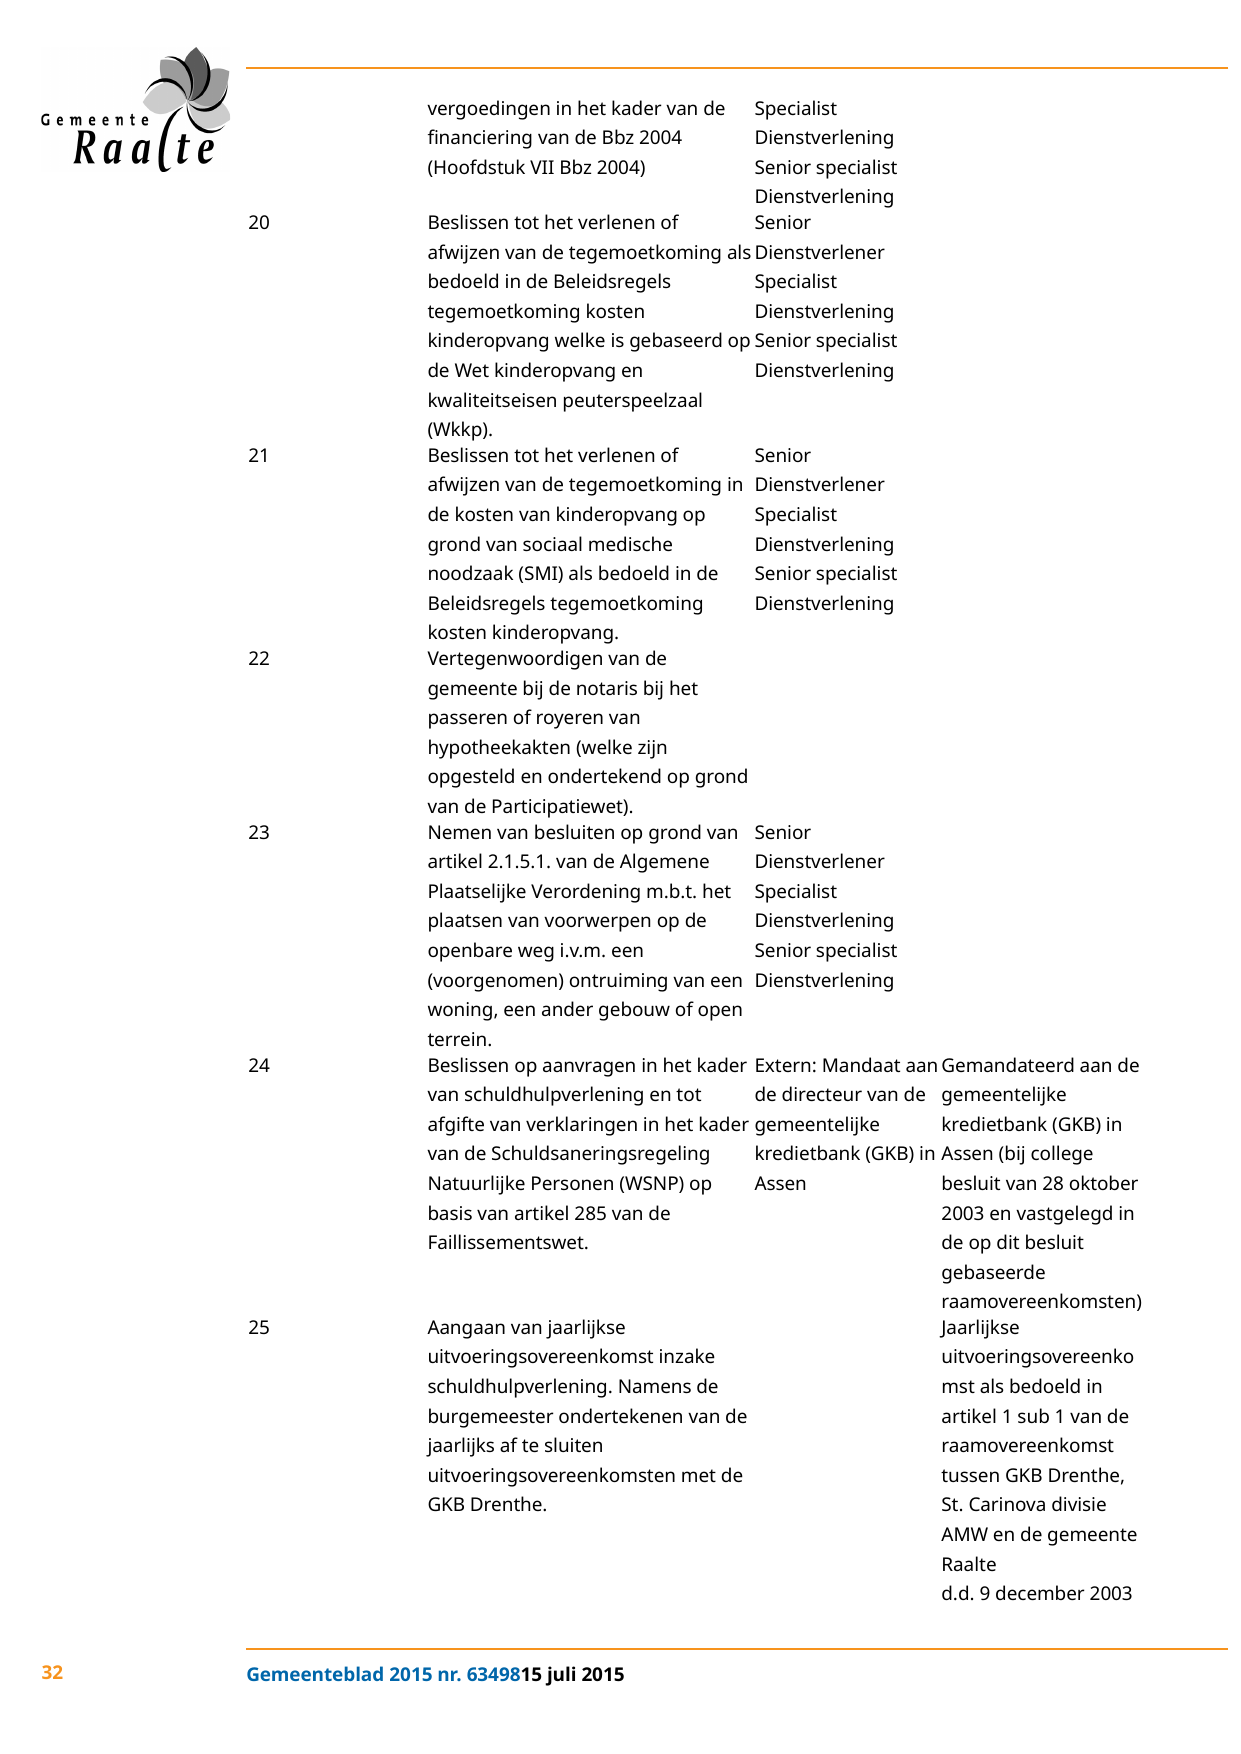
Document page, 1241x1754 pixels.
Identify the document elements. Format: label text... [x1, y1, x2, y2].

table_cell Aangaan van jaarlijkse uitvoeringsovereenkomst inzake schuldhulpverlening. Namens de burgemeester ondertekenen van de jaarlijks af te sluiten uitvoeringsovereenkomsten met de GKB Drenthe. [427, 1314, 754, 1606]
table_cell 23 [248, 819, 427, 1052]
table_cell [941, 819, 1152, 1052]
table_cell [754, 1314, 941, 1606]
table_cell Gemandateerd aan de gemeentelijke kredietbank (GKB) in Assen (bij college besluit van 28 oktober 2003 en vastgelegd in de op dit besluit gebaseerde raamovereenkomsten) [941, 1052, 1152, 1314]
table_cell Vertegenwoordigen van de gemeente bij de notaris bij het passeren of royeren van hypotheekakten (welke zijn opgesteld en ondertekend op grond van de Participatiewet). [427, 645, 754, 819]
table_cell Senior Dienstverlener Specialist Dienstverlening Senior specialist Dienstverlening [754, 819, 941, 1052]
table_cell 25 [248, 1314, 427, 1606]
table_cell Beslissen tot het verlenen of afwijzen van de tegemoetkoming als bedoeld in de Beleidsregels tegemoetkoming kosten kinderopvang welke is gebaseerd op de Wet kinderopvang en kwaliteitseisen peuterspeelzaal (Wkkp). [427, 209, 754, 442]
table_cell Senior Dienstverlener Specialist Dienstverlening Senior specialist Dienstverlening [754, 209, 941, 442]
picture [41, 47, 231, 172]
table_cell [941, 95, 1152, 209]
table_cell 22 [248, 645, 427, 819]
table_cell [754, 645, 941, 819]
table_cell Extern: Mandaat aan de directeur van de gemeentelijke kredietbank (GKB) in Assen [754, 1052, 941, 1314]
table_cell vergoedingen in het kader van de financiering van de Bbz 2004 (Hoofdstuk VII Bbz 2004) [427, 95, 754, 209]
table_cell Nemen van besluiten op grond van artikel 2.1.5.1. van de Algemene Plaatselijke Verordening m.b.t. het plaatsen van voorwerpen op de openbare weg i.v.m. een (voorgenomen) ontruiming van een woning, een ander gebouw of open terrein. [427, 819, 754, 1052]
table_cell [941, 645, 1152, 819]
table_cell 24 [248, 1052, 427, 1314]
table_cell [941, 442, 1152, 645]
table_cell [941, 209, 1152, 442]
table_cell Senior Dienstverlener Specialist Dienstverlening Senior specialist Dienstverlening [754, 442, 941, 645]
table_cell Beslissen tot het verlenen of afwijzen van de tegemoetkoming in de kosten van kinderopvang op grond van sociaal medische noodzaak (SMI) als bedoeld in de Beleidsregels tegemoetkoming kosten kinderopvang. [427, 442, 754, 645]
table_cell 20 [248, 209, 427, 442]
table_cell Specialist Dienstverlening Senior specialist Dienstverlening [754, 95, 941, 209]
table_cell [248, 95, 427, 209]
table_cell 21 [248, 442, 427, 645]
table_cell Jaarlijkse uitvoeringsovereenkomst als bedoeld in artikel 1 sub 1 van de raamovereenkomst tussen GKB Drenthe, St. Carinova divisie AMW en de gemeente Raalte d.d. 9 december 2003 [941, 1314, 1152, 1606]
table_cell Beslissen op aanvragen in het kader van schuldhulpverlening en tot afgifte van verklaringen in het kader van de Schuldsaneringsregeling Natuurlijke Personen (WSNP) op basis van artikel 285 van de Faillissementswet. [427, 1052, 754, 1314]
